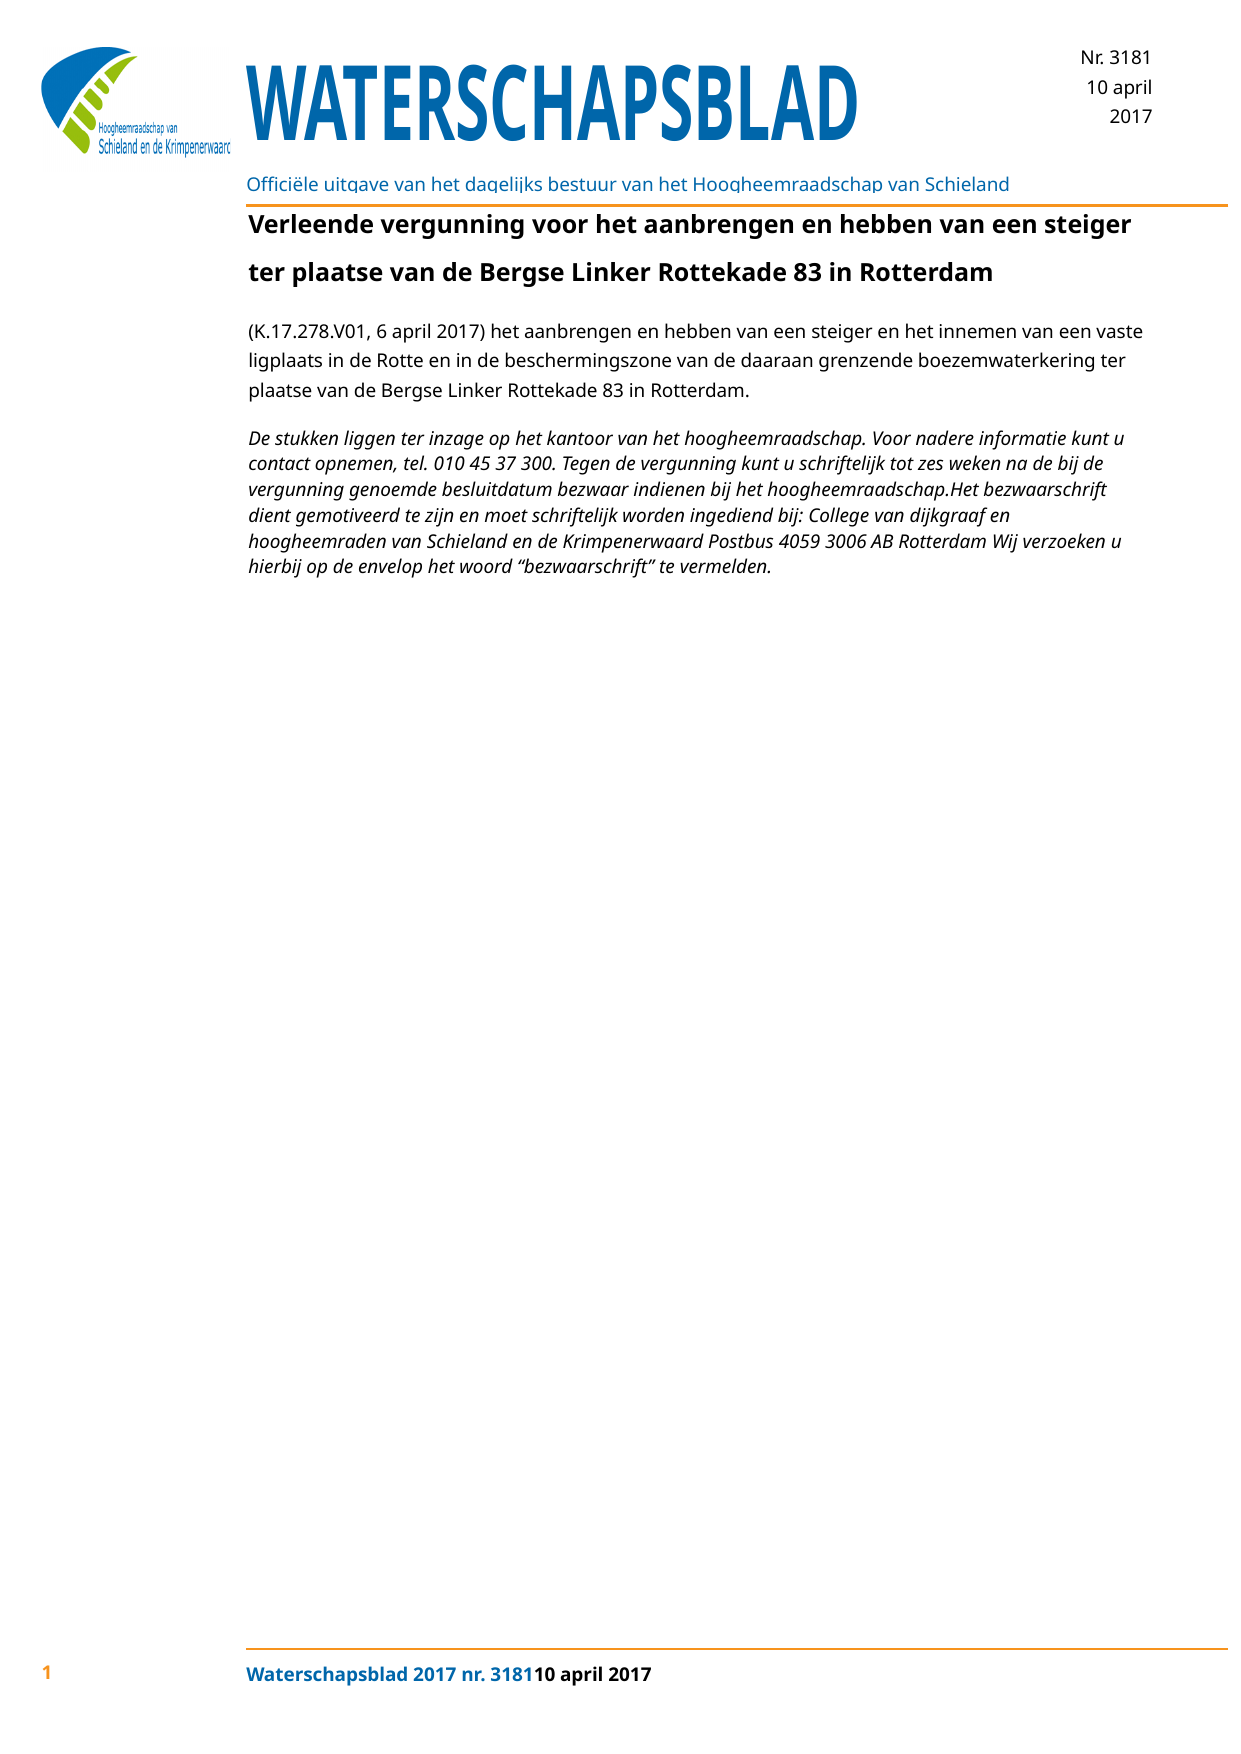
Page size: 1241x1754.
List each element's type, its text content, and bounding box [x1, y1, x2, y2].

text Verleende vergunning voor het aanbrengen en hebben van een steiger ter plaatse van de Bergse Linker Rottekade 83 in Rotterdam [248, 207, 1152, 288]
text (K.17.278.V01, 6 april 2017) het aanbrengen en hebben van een steiger en het innemen van een vaste ligplaats in de Rotte en in de beschermingszone van de daaraan grenzende boezemwaterkering ter plaatse van de Bergse Linker Rottekade 83 in Rotterdam. [248, 318, 1152, 403]
text De stukken liggen ter inzage op het kantoor van het hoogheemraadschap. Voor nadere informatie kunt u contact opnemen, tel. 010 45 37 300. Tegen de vergunning kunt u schriftelijk tot zes weken na de bij de vergunning genoemde besluitdatum bezwaar indienen bij het hoogheemraadschap.Het bezwaarschrift dient gemotiveerd te zijn en moet schriftelijk worden ingediend bij: College van dijkgraaf en hoogheemraden van Schieland en de Krimpenerwaard Postbus 4059 3006 AB Rotterdam Wij verzoeken u hierbij op de envelop het woord “bezwaarschrift” te vermelden. [248, 425, 1152, 579]
picture [41, 47, 231, 172]
